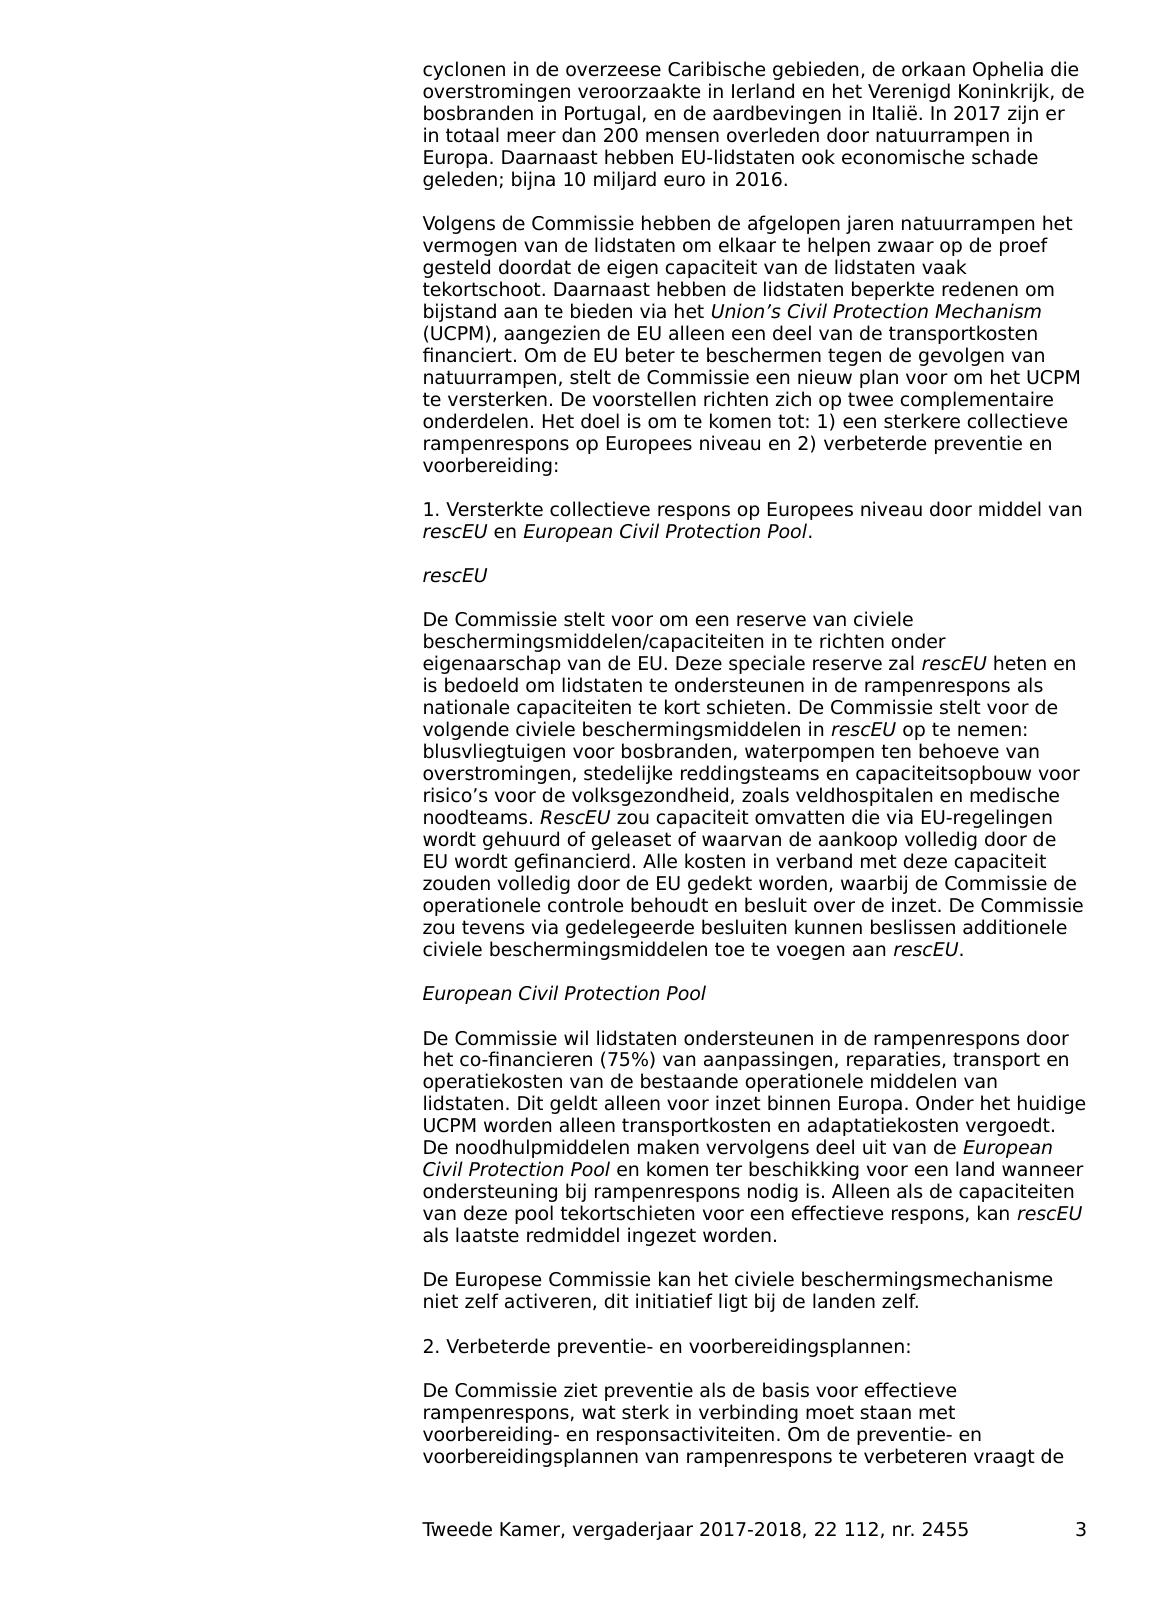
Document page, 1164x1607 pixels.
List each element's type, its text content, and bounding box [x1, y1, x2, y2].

text Volgens de Commissie hebben de afgelopen jaren natuurrampen het vermogen van de lidstaten om elkaar te helpen zwaar op de proef gesteld doordat de eigen capaciteit van de lidstaten vaak tekortschoot. Daarnaast hebben de lidstaten beperkte redenen om bijstand aan te bieden via het Union’s Civil Protection Mechanism (UCPM), aangezien de EU alleen een deel van de transportkosten financiert. Om de EU beter te beschermen tegen de gevolgen van natuurrampen, stelt de Commissie een nieuw plan voor om het UCPM te versterken. De voorstellen richten zich op twee complementaire onderdelen. Het doel is om te komen tot: 1) een sterkere collectieve rampenrespons op Europees niveau en 2) verbeterde preventie en voorbereiding: [422, 213, 1087, 477]
text De Europese Commissie kan het civiele beschermingsmechanisme niet zelf activeren, dit initiatief ligt bij de landen zelf. [422, 1269, 1087, 1313]
subtitle 1. Versterkte collectieve respons op Europees niveau door middel van rescEU en European Civil Protection Pool. [422, 499, 1087, 543]
subtitle rescEU [422, 565, 1087, 587]
text cyclonen in de overzeese Caribische gebieden, de orkaan Ophelia die overstromingen veroorzaakte in Ierland en het Verenigd Koninkrijk, de bosbranden in Portugal, en de aardbevingen in Italië. In 2017 zijn er in totaal meer dan 200 mensen overleden door natuurrampen in Europa. Daarnaast hebben EU-lidstaten ook economische schade geleden; bijna 10 miljard euro in 2016. [422, 59, 1087, 191]
text De Commissie ziet preventie als de basis voor effectieve rampenrespons, wat sterk in verbinding moet staan met voorbereiding- en responsactiviteiten. Om de preventie- en voorbereidingsplannen van rampenrespons te verbeteren vraagt de [422, 1380, 1087, 1468]
text De Commissie wil lidstaten ondersteunen in de rampenrespons door het co-financieren (75%) van aanpassingen, reparaties, transport en operatiekosten van de bestaande operationele middelen van lidstaten. Dit geldt alleen voor inzet binnen Europa. Onder het huidige UCPM worden alleen transportkosten en adaptatiekosten vergoedt. De noodhulpmiddelen maken vervolgens deel uit van de European Civil Protection Pool en komen ter beschikking voor een land wanneer ondersteuning bij rampenrespons nodig is. Alleen als de capaciteiten van deze pool tekortschieten voor een effectieve respons, kan rescEU als laatste redmiddel ingezet worden. [422, 1027, 1087, 1247]
text De Commissie stelt voor om een reserve van civiele beschermingsmiddelen/capaciteiten in te richten onder eigenaarschap van de EU. Deze speciale reserve zal rescEU heten en is bedoeld om lidstaten te ondersteunen in de rampenrespons als nationale capaciteiten te kort schieten. De Commissie stelt voor de volgende civiele beschermingsmiddelen in rescEU op te nemen: blusvliegtuigen voor bosbranden, waterpompen ten behoeve van overstromingen, stedelijke reddingsteams en capaciteitsopbouw voor risico’s voor de volksgezondheid, zoals veldhospitalen en medische noodteams. RescEU zou capaciteit omvatten die via EU-regelingen wordt gehuurd of geleaset of waarvan de aankoop volledig door de EU wordt gefinancierd. Alle kosten in verband met deze capaciteit zouden volledig door de EU gedekt worden, waarbij de Commissie de operationele controle behoudt en besluit over de inzet. De Commissie zou tevens via gedelegeerde besluiten kunnen beslissen additionele civiele beschermingsmiddelen toe te voegen aan rescEU. [422, 609, 1087, 961]
subtitle 2. Verbeterde preventie- en voorbereidingsplannen: [422, 1336, 1087, 1357]
subtitle European Civil Protection Pool [422, 983, 1087, 1005]
